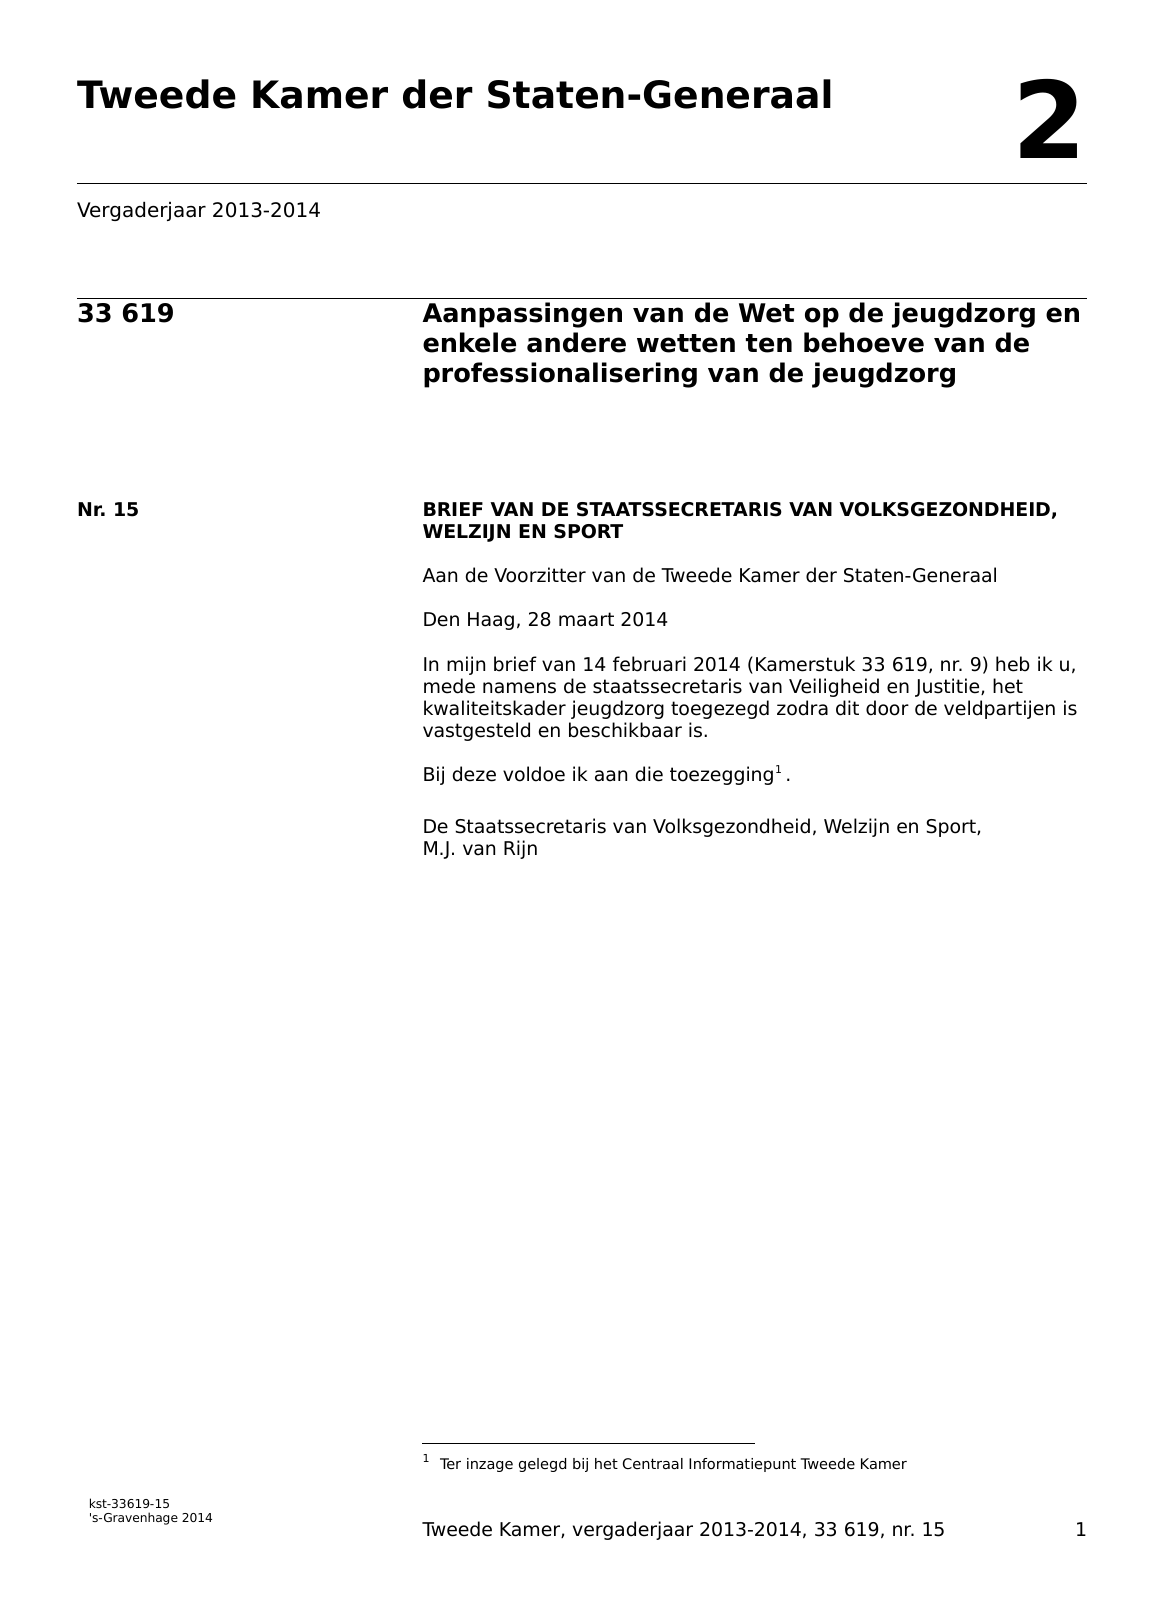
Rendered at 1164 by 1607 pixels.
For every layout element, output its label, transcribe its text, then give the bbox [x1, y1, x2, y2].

table_header 2 [886, 59, 1087, 183]
text Ter inzage gelegd bij het Centraal Informatiepunt Tweede Kamer [422, 1452, 1087, 1474]
text De Staatssecretaris van Volksgezondheid, Welzijn en Sport, M.J. van Rijn [422, 816, 1087, 859]
text kst-33619-15 [88, 1497, 323, 1511]
text 's-Gravenhage 2014 [88, 1511, 323, 1525]
table_cell Vergaderjaar 2013-2014 [77, 184, 1087, 298]
table_header Tweede Kamer der Staten-Generaal [77, 59, 886, 183]
subtitle 33 619 Aanpassingen van de Wet op de jeugdzorg en enkele andere wetten ten behoeve van de professionalisering van de jeugdzorg [77, 299, 1087, 388]
text Bij deze voldoe ik aan die toezegging. [422, 764, 1087, 786]
subtitle Nr. 15 BRIEF VAN DE STAATSSECRETARIS VAN VOLKSGEZONDHEID, WELZIJN EN SPORT [77, 499, 1087, 543]
text In mijn brief van 14 februari 2014 (Kamerstuk 33 619, nr. 9) heb ik u, mede namens de staatssecretaris van Veiligheid en Justitie, het kwaliteitskader jeugdzorg toegezegd zodra dit door de veldpartijen is vastgesteld en beschikbaar is. [422, 653, 1087, 741]
text Den Haag, 28 maart 2014 [422, 609, 1087, 631]
text Aan de Voorzitter van de Tweede Kamer der Staten-Generaal [422, 565, 1087, 587]
